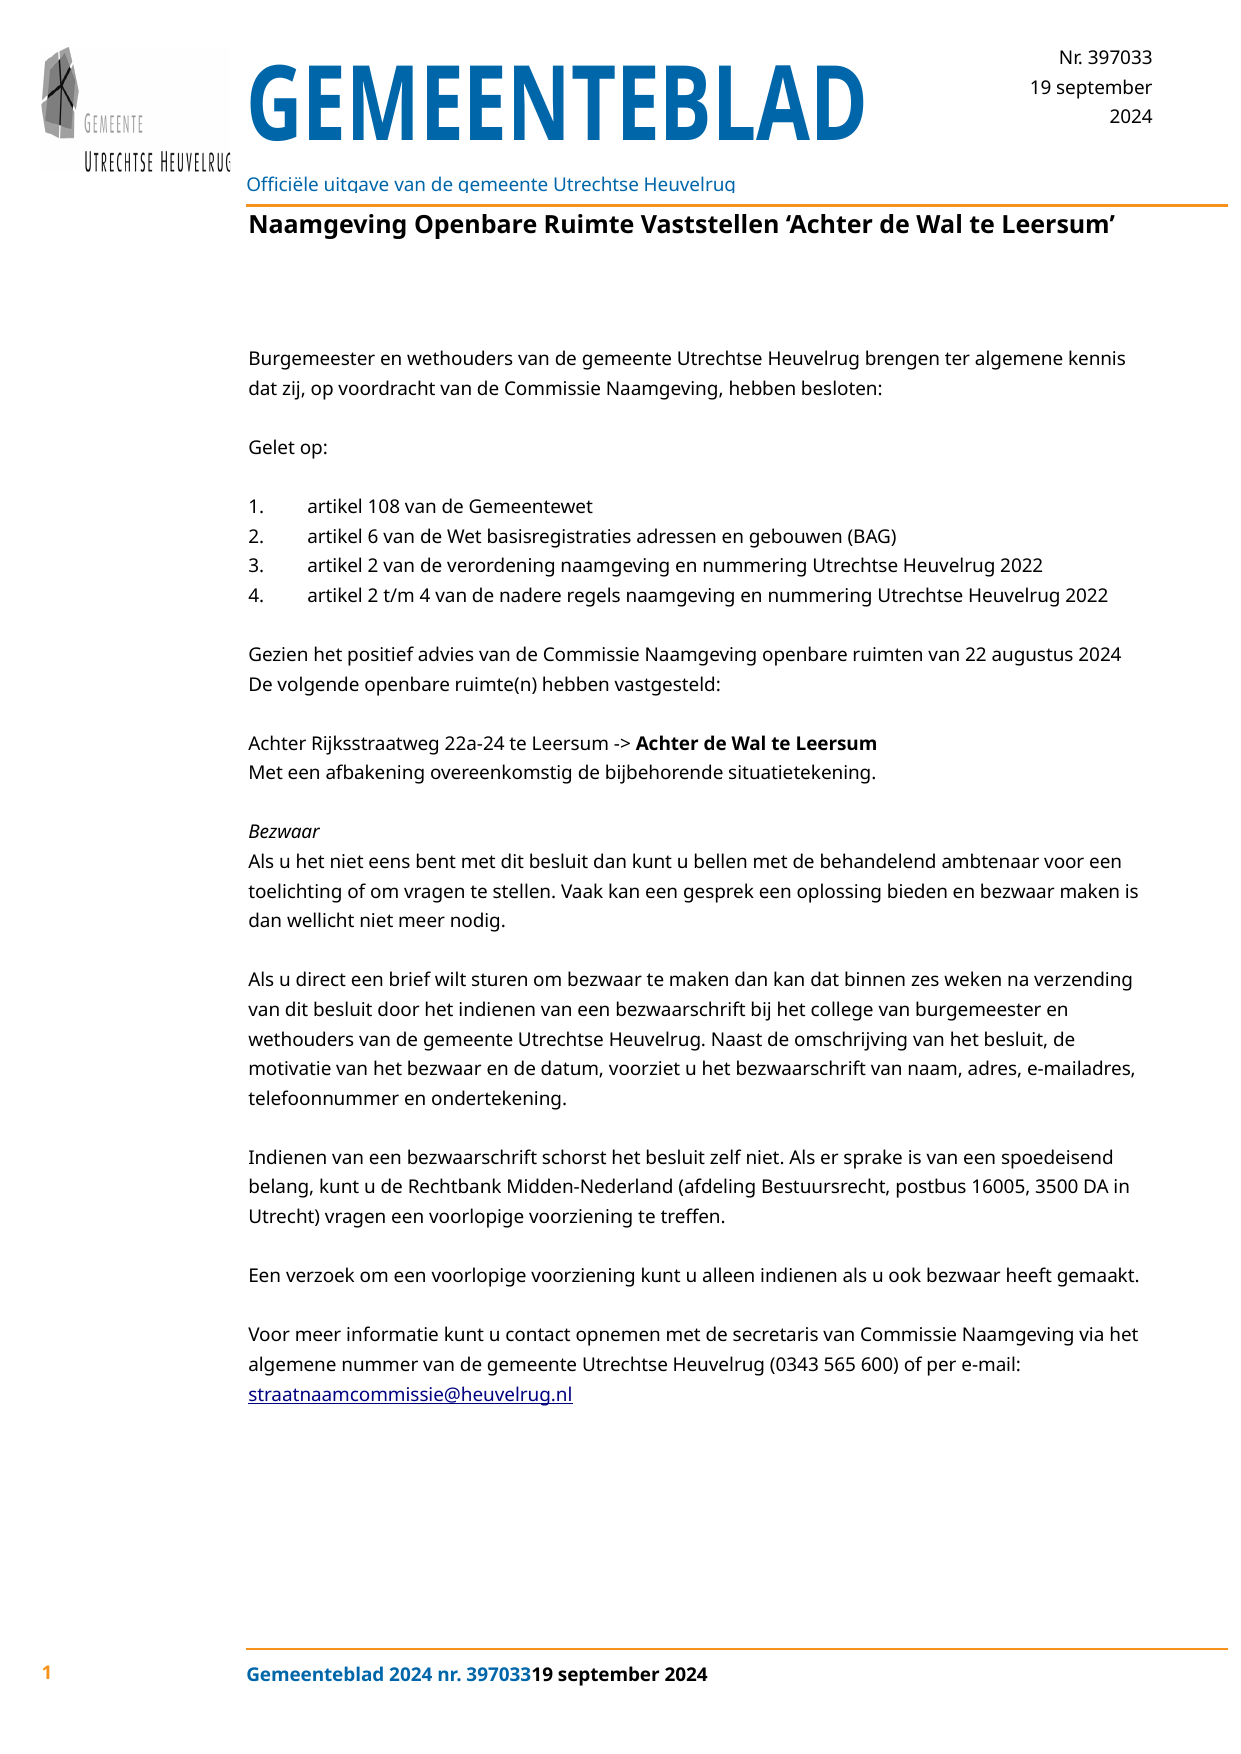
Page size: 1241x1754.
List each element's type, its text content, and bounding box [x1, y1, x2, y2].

text Achter Rijksstraatweg 22a-24 te Leersum -> Achter de Wal te Leersum [248, 730, 1152, 756]
text Een verzoek om een voorlopige voorziening kunt u alleen indienen als u ook bezwaar heeft gemaakt. [248, 1262, 1152, 1288]
text Als u het niet eens bent met dit besluit dan kunt u bellen met de behandelend ambtenaar voor een toelichting of om vragen te stellen. Vaak kan een gesprek een oplossing bieden en bezwaar maken is dan wellicht niet meer nodig. [248, 848, 1152, 933]
list artikel 2 van de verordening naamgeving en nummering Utrechtse Heuvelrug 2022 [248, 552, 1152, 578]
text Als u direct een brief wilt sturen om bezwaar te maken dan kan dat binnen zes weken na verzending van dit besluit door het indienen van een bezwaarschrift bij het college van burgemeester en wethouders van de gemeente Utrechtse Heuvelrug. Naast de omschrijving van het besluit, de motivatie van het bezwaar en de datum, voorziet u het bezwaarschrift van naam, adres, e-mailadres, telefoonnummer en ondertekening. [248, 967, 1152, 1111]
text Naamgeving Openbare Ruimte Vaststellen ‘Achter de Wal te Leersum’ [248, 207, 1152, 241]
text Indienen van een bezwaarschrift schorst het besluit zelf niet. Als er sprake is van een spoedeisend belang, kunt u de Rechtbank Midden-Nederland (afdeling Bestuursrecht, postbus 16005, 3500 DA in Utrecht) vragen een voorlopige voorziening te treffen. [248, 1144, 1152, 1229]
text Voor meer informatie kunt u contact opnemen met de secretaris van Commissie Naamgeving via het algemene nummer van de gemeente Utrechtse Heuvelrug (0343 565 600) of per e-mail: straatnaamcommissie@heuvelrug.nl [248, 1322, 1152, 1406]
text Gezien het positief advies van de Commissie Naamgeving openbare ruimten van 22 augustus 2024 [248, 641, 1152, 667]
text Gelet op: [248, 434, 1152, 460]
text Burgemeester en wethouders van de gemeente Utrechtse Heuvelrug brengen ter algemene kennis dat zij, op voordracht van de Commissie Naamgeving, hebben besloten: [248, 345, 1152, 401]
text De volgende openbare ruimte(n) hebben vastgesteld: [248, 671, 1152, 696]
list artikel 2 t/m 4 van de nadere regels naamgeving en nummering Utrechtse Heuvelrug 2022 [248, 582, 1152, 608]
text Bezwaar [248, 819, 1152, 844]
text Met een afbakening overeenkomstig de bijbehorende situatietekening. [248, 759, 1152, 785]
picture [41, 47, 231, 172]
list artikel 108 van de Gemeentewet [248, 493, 1152, 519]
list artikel 6 van de Wet basisregistraties adressen en gebouwen (BAG) [248, 523, 1152, 548]
